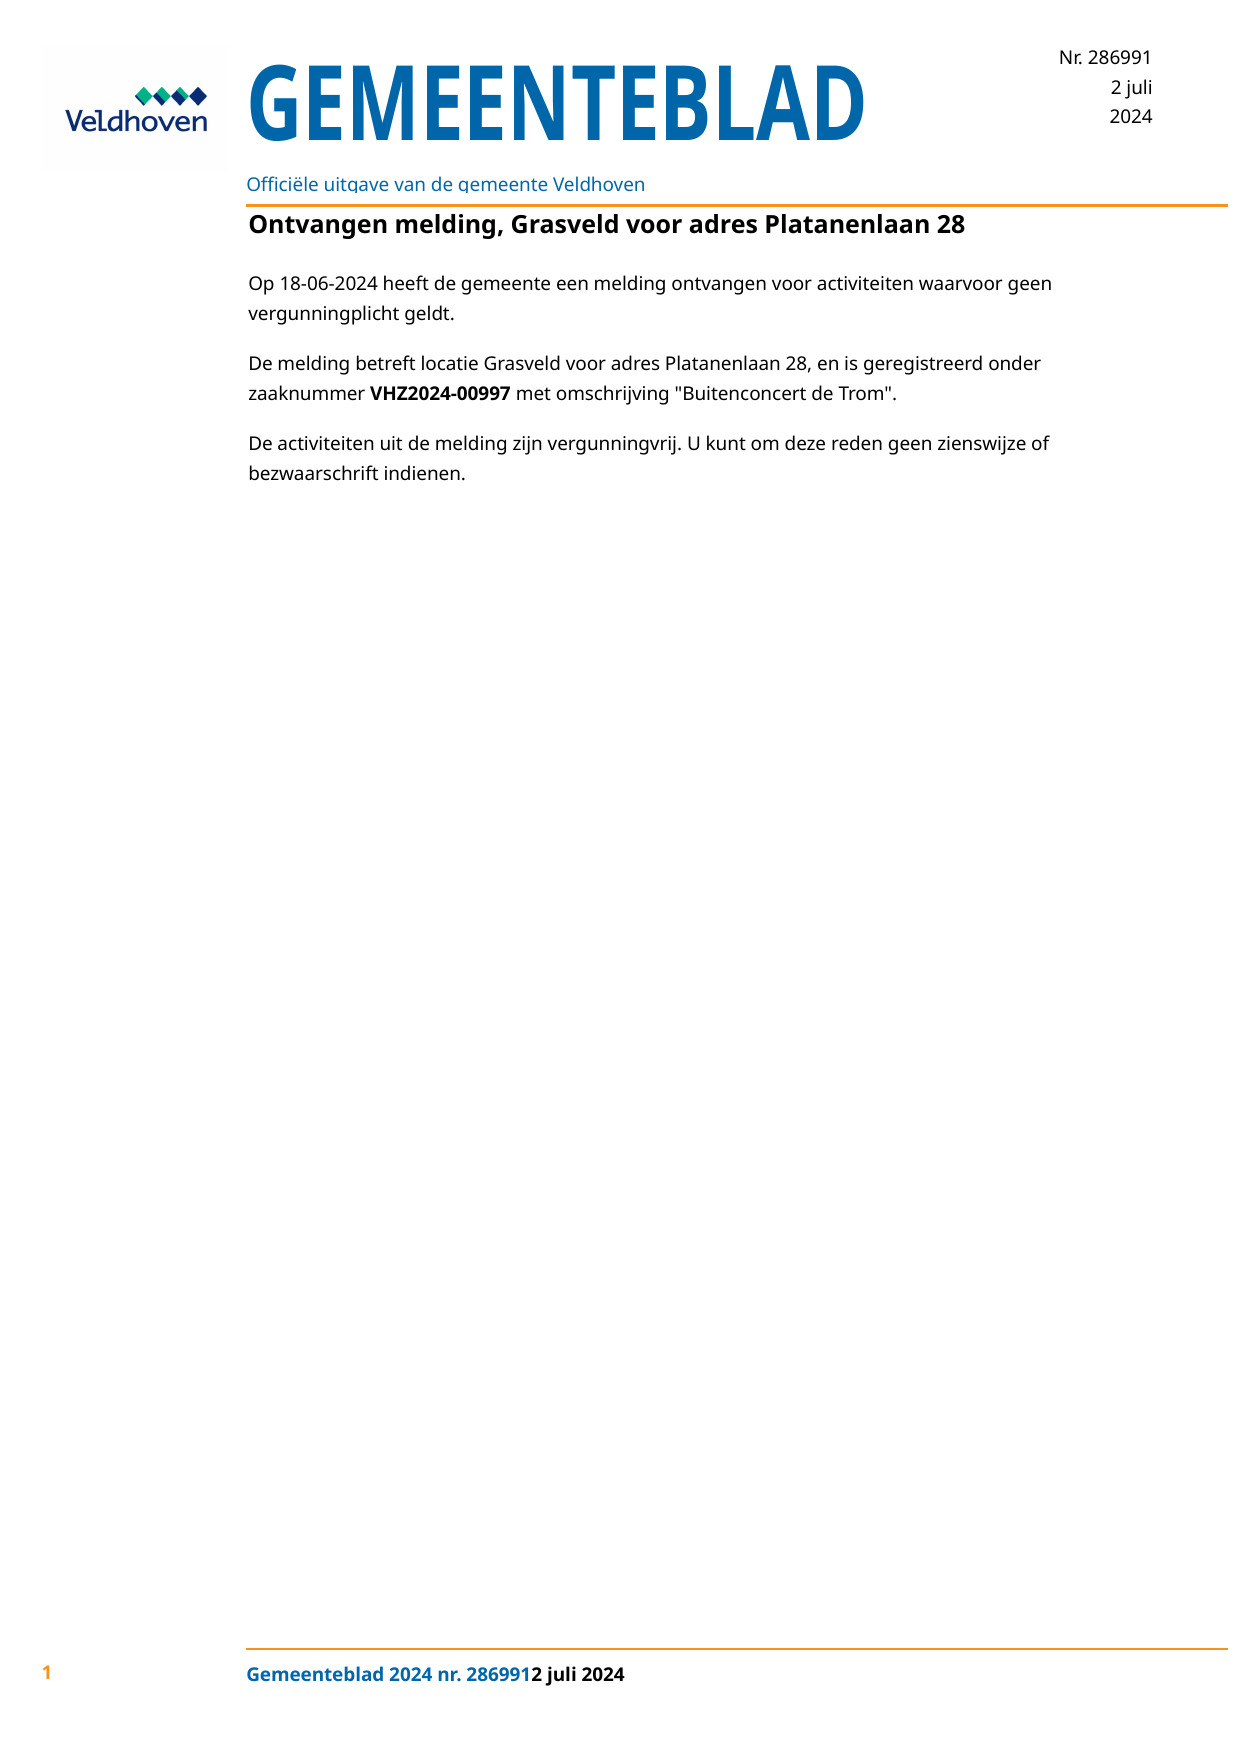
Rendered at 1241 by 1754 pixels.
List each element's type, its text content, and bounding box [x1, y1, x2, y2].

text Op 18-06-2024 heeft de gemeente een melding ontvangen voor activiteiten waarvoor geen vergunningplicht geldt. [248, 270, 1152, 326]
text Ontvangen melding, Grasveld voor adres Platanenlaan 28 [248, 207, 1152, 241]
picture [41, 47, 231, 172]
text De melding betreft locatie Grasveld voor adres Platanenlaan 28, en is geregistreerd onder zaaknummer VHZ2024-00997 met omschrijving "Buitenconcert de Trom". [248, 350, 1152, 406]
text De activiteiten uit de melding zijn vergunningvrij. U kunt om deze reden geen zienswijze of bezwaarschrift indienen. [248, 430, 1152, 486]
